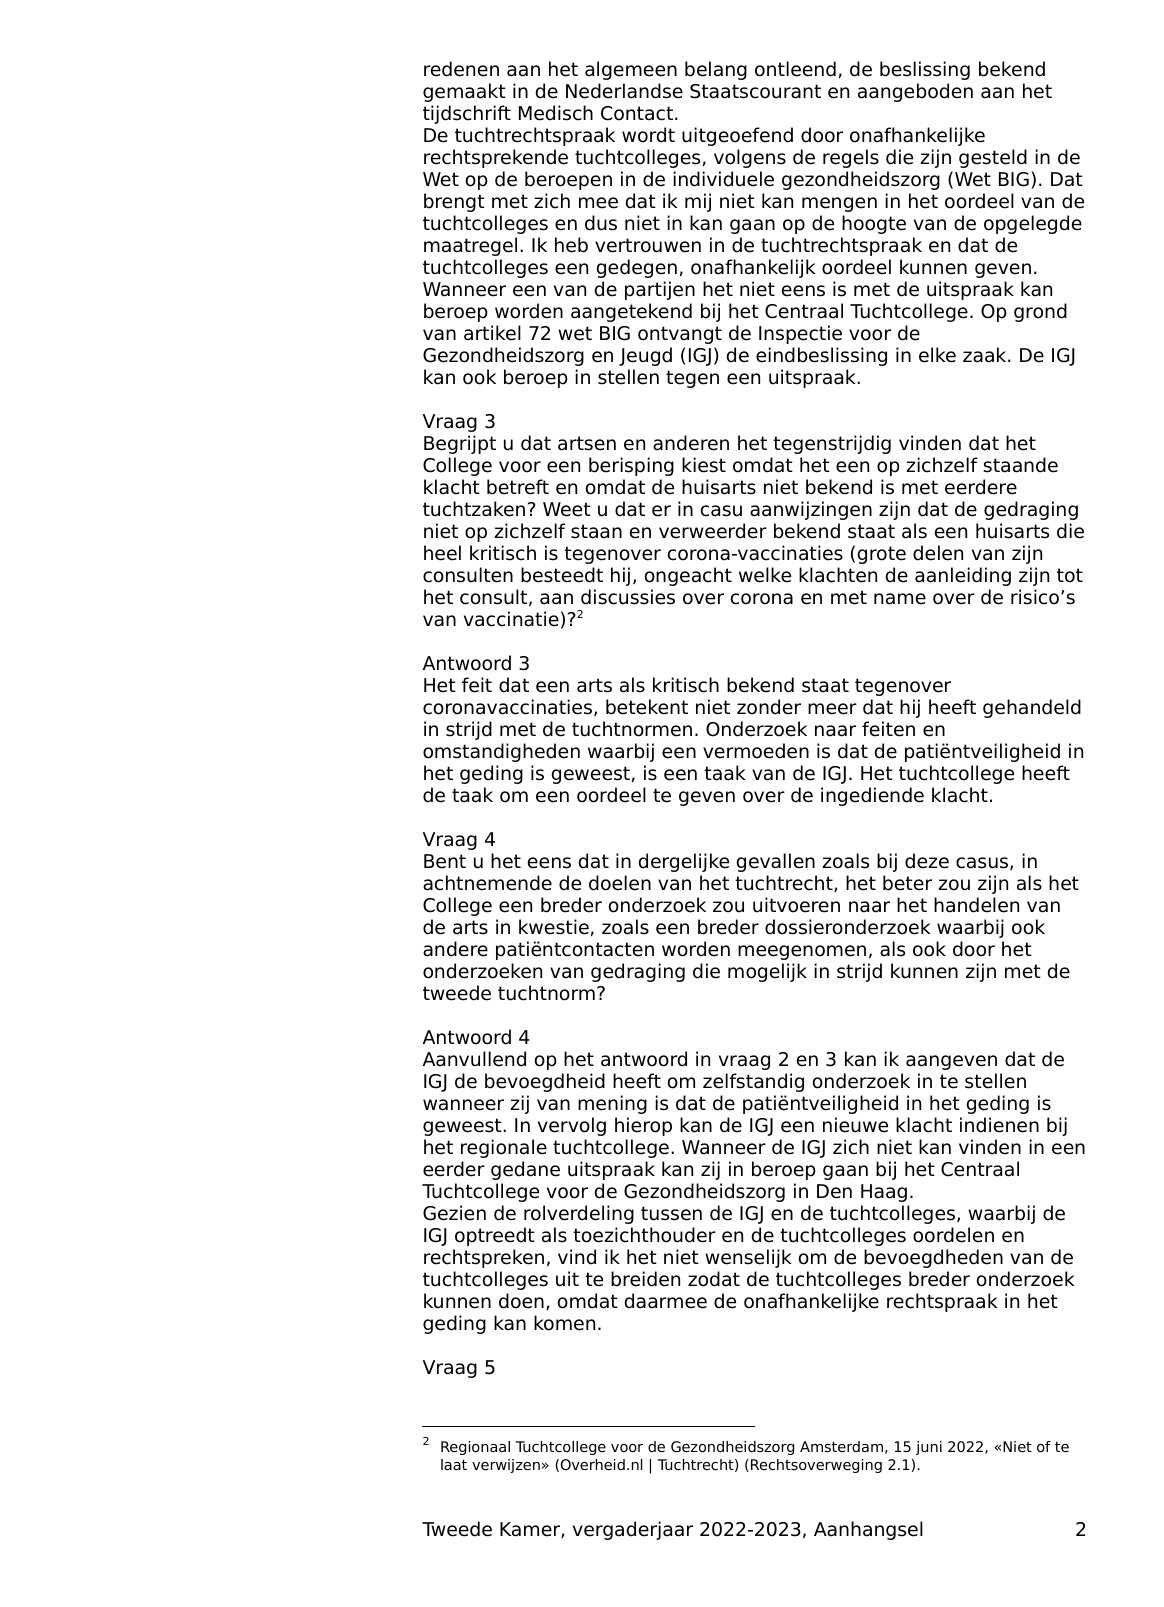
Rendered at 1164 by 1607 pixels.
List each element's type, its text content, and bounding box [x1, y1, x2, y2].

text Vraag 5 [422, 1357, 1087, 1379]
text Het feit dat een arts als kritisch bekend staat tegenover coronavaccinaties, betekent niet zonder meer dat hij heeft gehandeld in strijd met de tuchtnormen. Onderzoek naar feiten en omstandigheden waarbij een vermoeden is dat de patiëntveiligheid in het geding is geweest, is een taak van de IGJ. Het tuchtcollege heeft de taak om een oordeel te geven over de ingediende klacht. [422, 675, 1087, 807]
text Bent u het eens dat in dergelijke gevallen zoals bij deze casus, in achtnemende de doelen van het tuchtrecht, het beter zou zijn als het College een breder onderzoek zou uitvoeren naar het handelen van de arts in kwestie, zoals een breder dossieronderzoek waarbij ook andere patiëntcontacten worden meegenomen, als ook door het onderzoeken van gedraging die mogelijk in strijd kunnen zijn met de tweede tuchtnorm? [422, 851, 1087, 1005]
text Antwoord 3 [422, 653, 1087, 675]
text De tuchtrechtspraak wordt uitgeoefend door onafhankelijke rechtsprekende tuchtcolleges, volgens de regels die zijn gesteld in de Wet op de beroepen in de individuele gezondheidszorg (Wet BIG). Dat brengt met zich mee dat ik mij niet kan mengen in het oordeel van de tuchtcolleges en dus niet in kan gaan op de hoogte van de opgelegde maatregel. Ik heb vertrouwen in de tuchtrechtspraak en dat de tuchtcolleges een gedegen, onafhankelijk oordeel kunnen geven. Wanneer een van de partijen het niet eens is met de uitspraak kan beroep worden aangetekend bij het Centraal Tuchtcollege. Op grond van artikel 72 wet BIG ontvangt de Inspectie voor de Gezondheidszorg en Jeugd (IGJ) de eindbeslissing in elke zaak. De IGJ kan ook beroep in stellen tegen een uitspraak. [422, 125, 1087, 389]
text redenen aan het algemeen belang ontleend, de beslissing bekend gemaakt in de Nederlandse Staatscourant en aangeboden aan het tijdschrift Medisch Contact. [422, 59, 1087, 125]
text Vraag 3 [422, 411, 1087, 433]
text Gezien de rolverdeling tussen de IGJ en de tuchtcolleges, waarbij de IGJ optreedt als toezichthouder en de tuchtcolleges oordelen en rechtspreken, vind ik het niet wenselijk om de bevoegdheden van de tuchtcolleges uit te breiden zodat de tuchtcolleges breder onderzoek kunnen doen, omdat daarmee de onafhankelijke rechtspraak in het geding kan komen. [422, 1203, 1087, 1335]
text Aanvullend op het antwoord in vraag 2 en 3 kan ik aangeven dat de IGJ de bevoegdheid heeft om zelfstandig onderzoek in te stellen wanneer zij van mening is dat de patiëntveiligheid in het geding is geweest. In vervolg hierop kan de IGJ een nieuwe klacht indienen bij het regionale tuchtcollege. Wanneer de IGJ zich niet kan vinden in een eerder gedane uitspraak kan zij in beroep gaan bij het Centraal Tuchtcollege voor de Gezondheidszorg in Den Haag. [422, 1049, 1087, 1203]
text Antwoord 4 [422, 1027, 1087, 1049]
text Begrijpt u dat artsen en anderen het tegenstrijdig vinden dat het College voor een berisping kiest omdat het een op zichzelf staande klacht betreft en omdat de huisarts niet bekend is met eerdere tuchtzaken? Weet u dat er in casu aanwijzingen zijn dat de gedraging niet op zichzelf staan en verweerder bekend staat als een huisarts die heel kritisch is tegenover corona-vaccinaties (grote delen van zijn consulten besteedt hij, ongeacht welke klachten de aanleiding zijn tot het consult, aan discussies over corona en met name over de risico’s van vaccinatie)? [422, 433, 1087, 631]
text Vraag 4 [422, 829, 1087, 851]
text Regionaal Tuchtcollege voor de Gezondheidszorg Amsterdam, 15 juni 2022, «Niet of te laat verwijzen» (Overheid.nl | Tuchtrecht) (Rechtsoverweging 2.1). [422, 1435, 1087, 1474]
